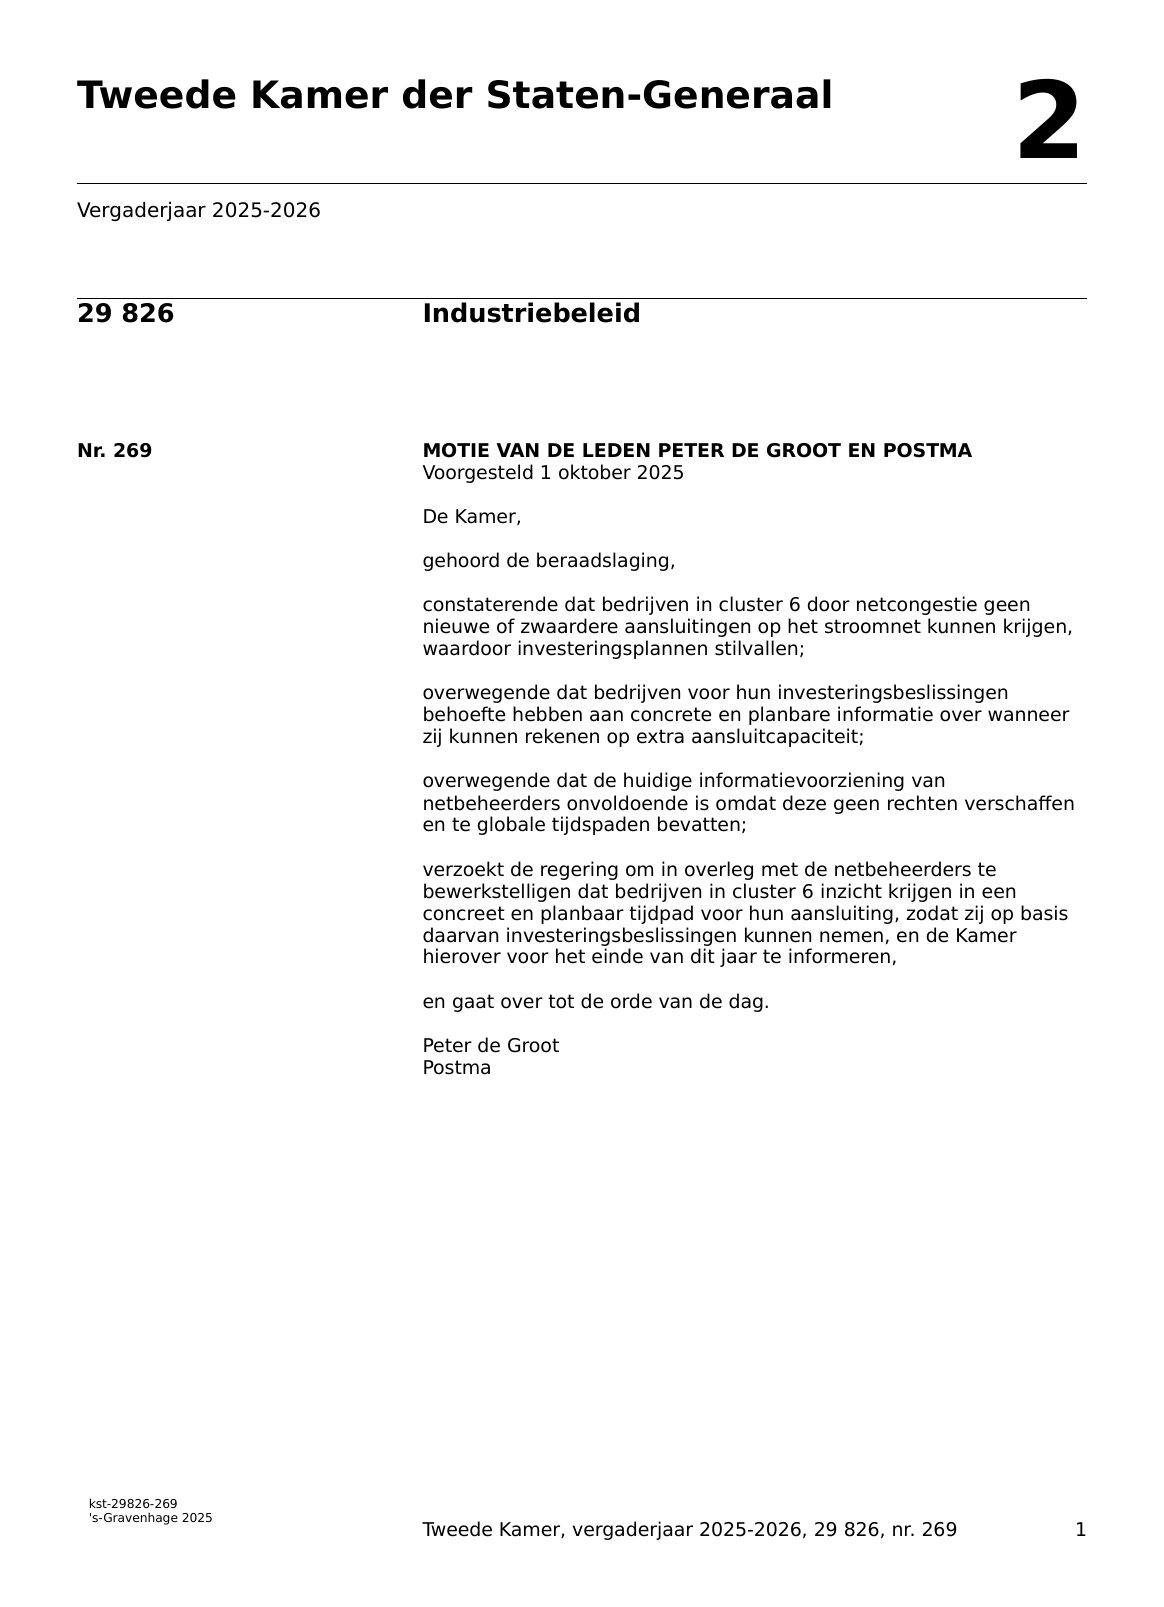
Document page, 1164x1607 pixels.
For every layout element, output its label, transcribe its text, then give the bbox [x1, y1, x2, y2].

text Peter de Groot [422, 1035, 1087, 1057]
subtitle 29 826 Industriebeleid [77, 299, 1087, 329]
text constaterende dat bedrijven in cluster 6 door netcongestie geen nieuwe of zwaardere aansluitingen op het stroomnet kunnen krijgen, waardoor investeringsplannen stilvallen; [422, 594, 1087, 660]
text overwegende dat de huidige informatievoorziening van netbeheerders onvoldoende is omdat deze geen rechten verschaffen en te globale tijdspaden bevatten; [422, 770, 1087, 836]
text Postma [422, 1057, 1087, 1079]
text Voorgesteld 1 oktober 2025 [422, 462, 1087, 484]
text kst-29826-269 [88, 1497, 323, 1511]
subtitle Nr. 269 MOTIE VAN DE LEDEN PETER DE GROOT EN POSTMA [77, 440, 1087, 462]
text en gaat over tot de orde van de dag. [422, 991, 1087, 1013]
text De Kamer, [422, 506, 1087, 528]
text verzoekt de regering om in overleg met de netbeheerders te bewerkstelligen dat bedrijven in cluster 6 inzicht krijgen in een concreet en planbaar tijdpad voor hun aansluiting, zodat zij op basis daarvan investeringsbeslissingen kunnen nemen, en de Kamer hierover voor het einde van dit jaar te informeren, [422, 858, 1087, 968]
text gehoord de beraadslaging, [422, 550, 1087, 572]
text overwegende dat bedrijven voor hun investeringsbeslissingen behoefte hebben aan concrete en planbare informatie over wanneer zij kunnen rekenen op extra aansluitcapaciteit; [422, 682, 1087, 748]
table_header Tweede Kamer der Staten-Generaal [77, 59, 886, 183]
table_cell Vergaderjaar 2025-2026 [77, 184, 1087, 298]
table_header 2 [886, 59, 1087, 183]
text 's-Gravenhage 2025 [88, 1511, 323, 1525]
